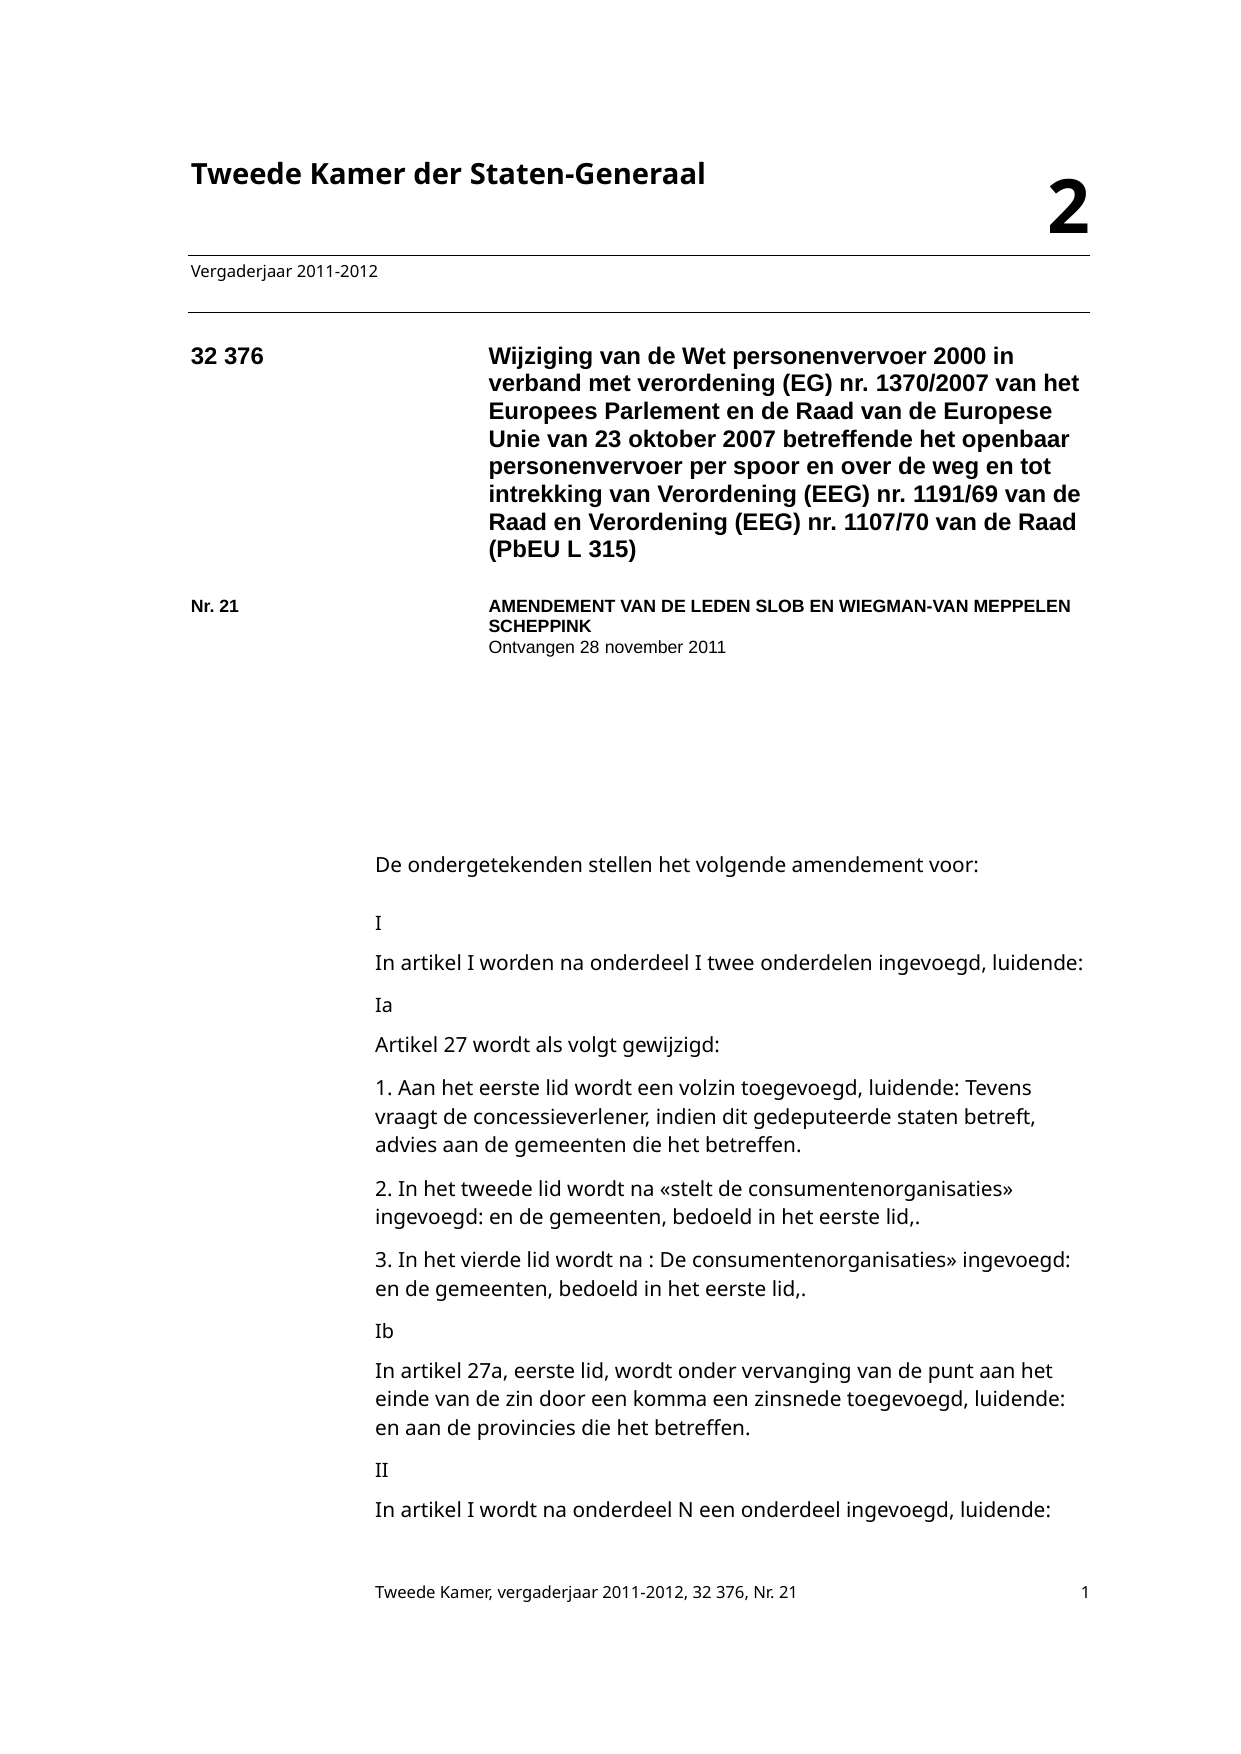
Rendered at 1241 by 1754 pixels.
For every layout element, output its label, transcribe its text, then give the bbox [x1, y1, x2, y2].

table_cell Wijziging van de Wet personenvervoer 2000 in verband met verordening (EG) nr. 1370/2007 van het Europees Parlement en de Raad van de Europese Unie van 23 oktober 2007 betreffende het openbaar personenvervoer per spoor en over de weg en tot intrekking van Verordening (EEG) nr. 1191/69 van de Raad en Verordening (EEG) nr. 1107/70 van de Raad (PbEU L 315) [485, 339, 1090, 593]
table_header 2 [910, 150, 1090, 255]
table_cell [485, 313, 1090, 339]
text 2. In het tweede lid wordt na «stelt de consumentenorganisaties» ingevoegd: en de gemeenten, bedoeld in het eerste lid,. [375, 1174, 1090, 1231]
text 3. In het vierde lid wordt na : De consumentenorganisaties» ingevoegd: en de gemeenten, bedoeld in het eerste lid,. [375, 1246, 1090, 1302]
table_cell [485, 256, 1090, 312]
table_cell Nr. 21 [188, 593, 485, 732]
text 1. Aan het eerste lid wordt een volzin toegevoegd, luidende: Tevens vraagt de concessieverlener, indien dit gedeputeerde staten betreft, advies aan de gemeenten die het betreffen. [375, 1073, 1090, 1159]
table_cell AMENDEMENT VAN DE LEDEN SLOB EN WIEGMAN-VAN MEPPELEN SCHEPPINK Ontvangen 28 november 2011 [485, 593, 1090, 732]
text Ib [375, 1317, 1090, 1344]
text De ondergetekenden stellen het volgende amendement voor: [375, 851, 1090, 879]
table_cell 32 376 [188, 339, 485, 593]
table_cell [188, 313, 485, 339]
table_header Tweede Kamer der Staten-Generaal [188, 150, 909, 255]
text In artikel I wordt na onderdeel N een onderdeel ingevoegd, luidende: [375, 1495, 1090, 1524]
text I [375, 909, 1090, 936]
text Artikel 27 wordt als volgt gewijzigd: [375, 1030, 1090, 1058]
text In artikel 27a, eerste lid, wordt onder vervanging van de punt aan het einde van de zin door een komma een zinsnede toegevoegd, luidende: en aan de provincies die het betreffen. [375, 1356, 1090, 1441]
text Ia [375, 991, 1090, 1018]
text II [375, 1456, 1090, 1483]
text In artikel I worden na onderdeel I twee onderdelen ingevoegd, luidende: [375, 948, 1090, 976]
table_cell Vergaderjaar 2011-2012 [188, 256, 485, 312]
